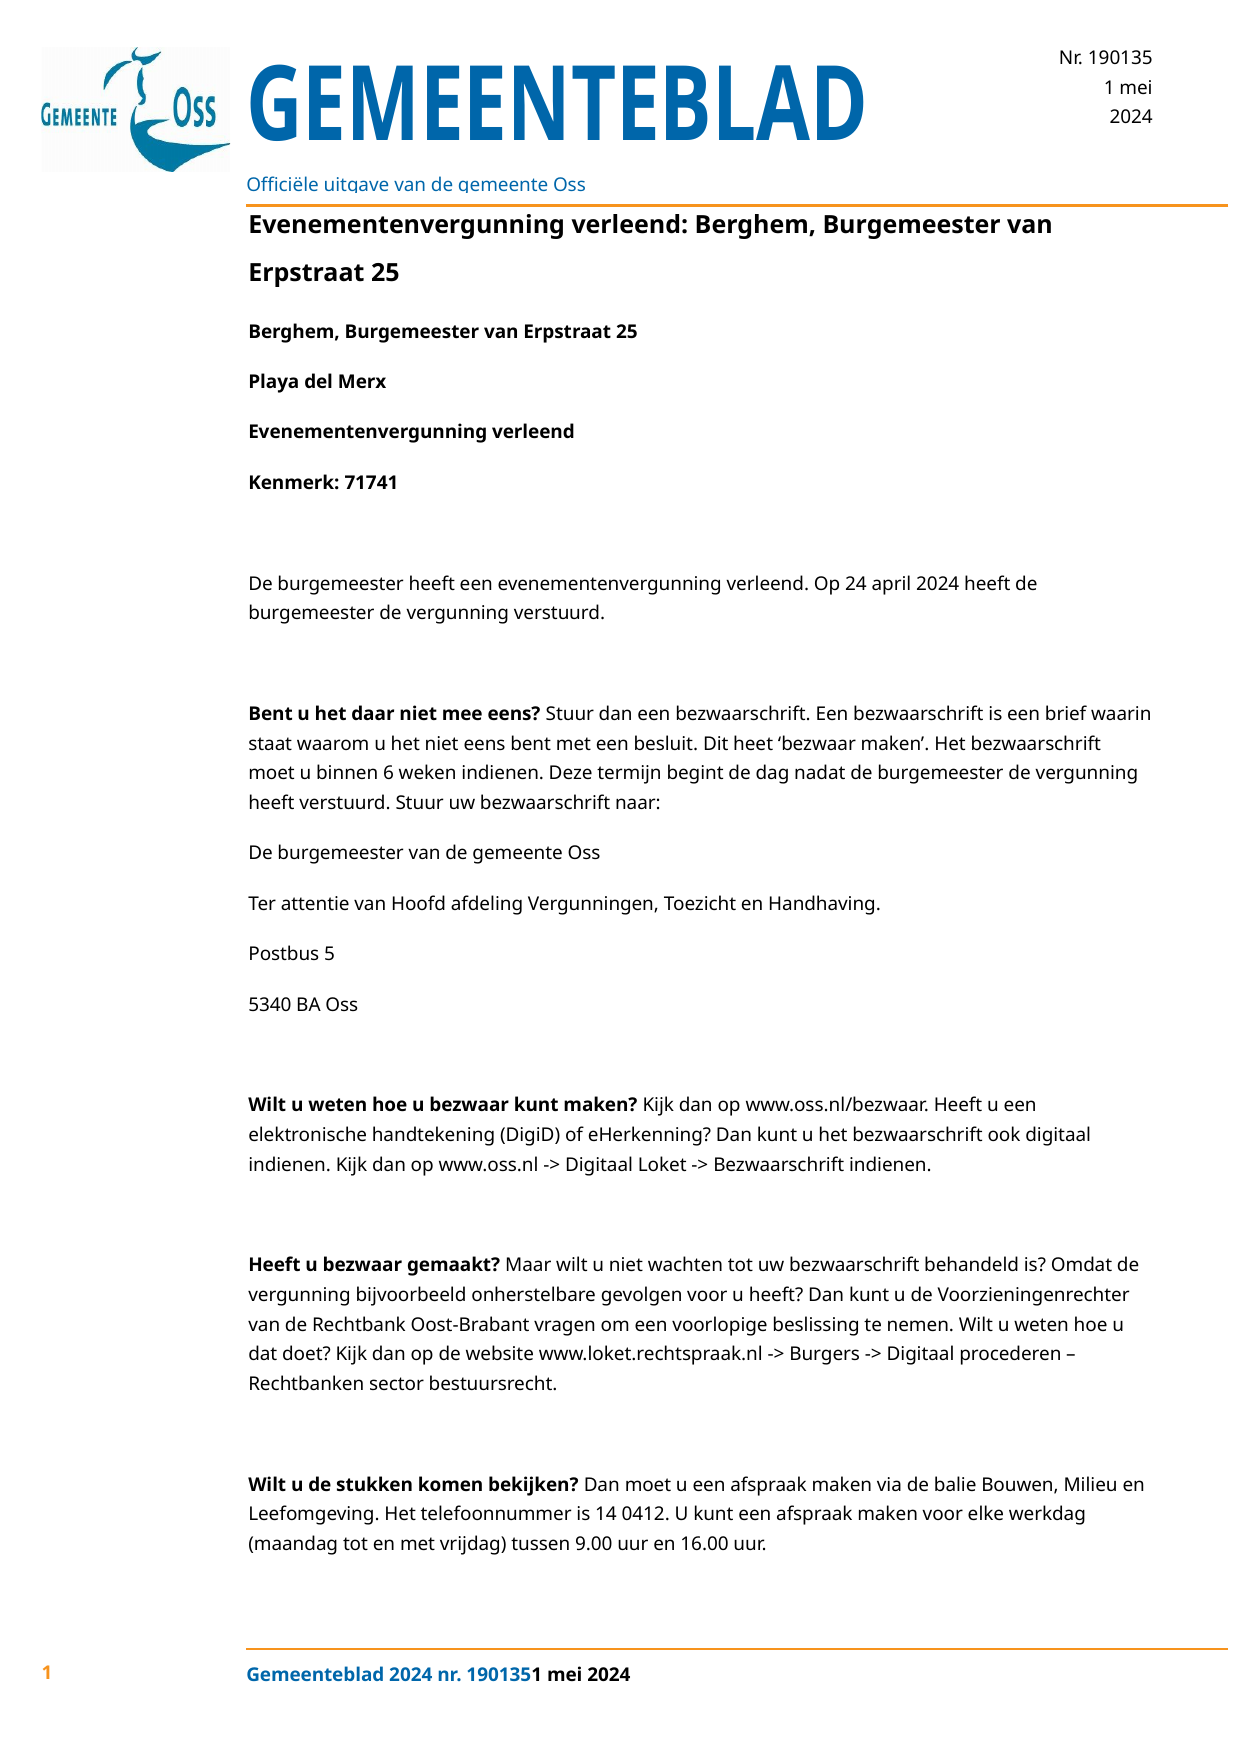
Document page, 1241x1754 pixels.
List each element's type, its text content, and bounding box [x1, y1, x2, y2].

picture [41, 47, 231, 172]
text Berghem, Burgemeester van Erpstraat 25 [248, 318, 1152, 344]
text Bent u het daar niet mee eens? Stuur dan een bezwaarschrift. Een bezwaarschrift is een brief waarin staat waarom u het niet eens bent met een besluit. Dit heet ‘bezwaar maken’. Het bezwaarschrift moet u binnen 6 weken indienen. Deze termijn begint de dag nadat de burgemeester de vergunning heeft verstuurd. Stuur uw bezwaarschrift naar: [248, 700, 1152, 815]
text Kenmerk: 71741 [248, 469, 1152, 495]
text De burgemeester van de gemeente Oss [248, 839, 1152, 865]
text Playa del Merx [248, 368, 1152, 394]
text Wilt u weten hoe u bezwaar kunt maken? Kijk dan op www.oss.nl/bezwaar. Heeft u een elektronische handtekening (DigiD) of eHerkenning? Dan kunt u het bezwaarschrift ook digitaal indienen. Kijk dan op www.oss.nl -> Digitaal Loket -> Bezwaarschrift indienen. [248, 1092, 1152, 1177]
text Postbus 5 [248, 940, 1152, 966]
text Heeft u bezwaar gemaakt? Maar wilt u niet wachten tot uw bezwaarschrift behandeld is? Omdat de vergunning bijvoorbeeld onherstelbare gevolgen voor u heeft? Dan kunt u de Voorzieningenrechter van de Rechtbank Oost-Brabant vragen om een voorlopige beslissing te nemen. Wilt u weten hoe u dat doet? Kijk dan op de website www.loket.rechtspraak.nl -> Burgers -> Digitaal procederen – Rechtbanken sector bestuursrecht. [248, 1252, 1152, 1396]
text Evenementenvergunning verleend: Berghem, Burgemeester van Erpstraat 25 [248, 207, 1152, 288]
text De burgemeester heeft een evenementenvergunning verleend. Op 24 april 2024 heeft de burgemeester de vergunning verstuurd. [248, 570, 1152, 625]
text 5340 BA Oss [248, 991, 1152, 1017]
text Ter attentie van Hoofd afdeling Vergunningen, Toezicht en Handhaving. [248, 890, 1152, 916]
text Evenementenvergunning verleend [248, 419, 1152, 444]
text Wilt u de stukken komen bekijken? Dan moet u een afspraak maken via de balie Bouwen, Milieu en Leefomgeving. Het telefoonnummer is 14 0412. U kunt een afspraak maken voor elke werkdag (maandag tot en met vrijdag) tussen 9.00 uur en 16.00 uur. [248, 1471, 1152, 1556]
